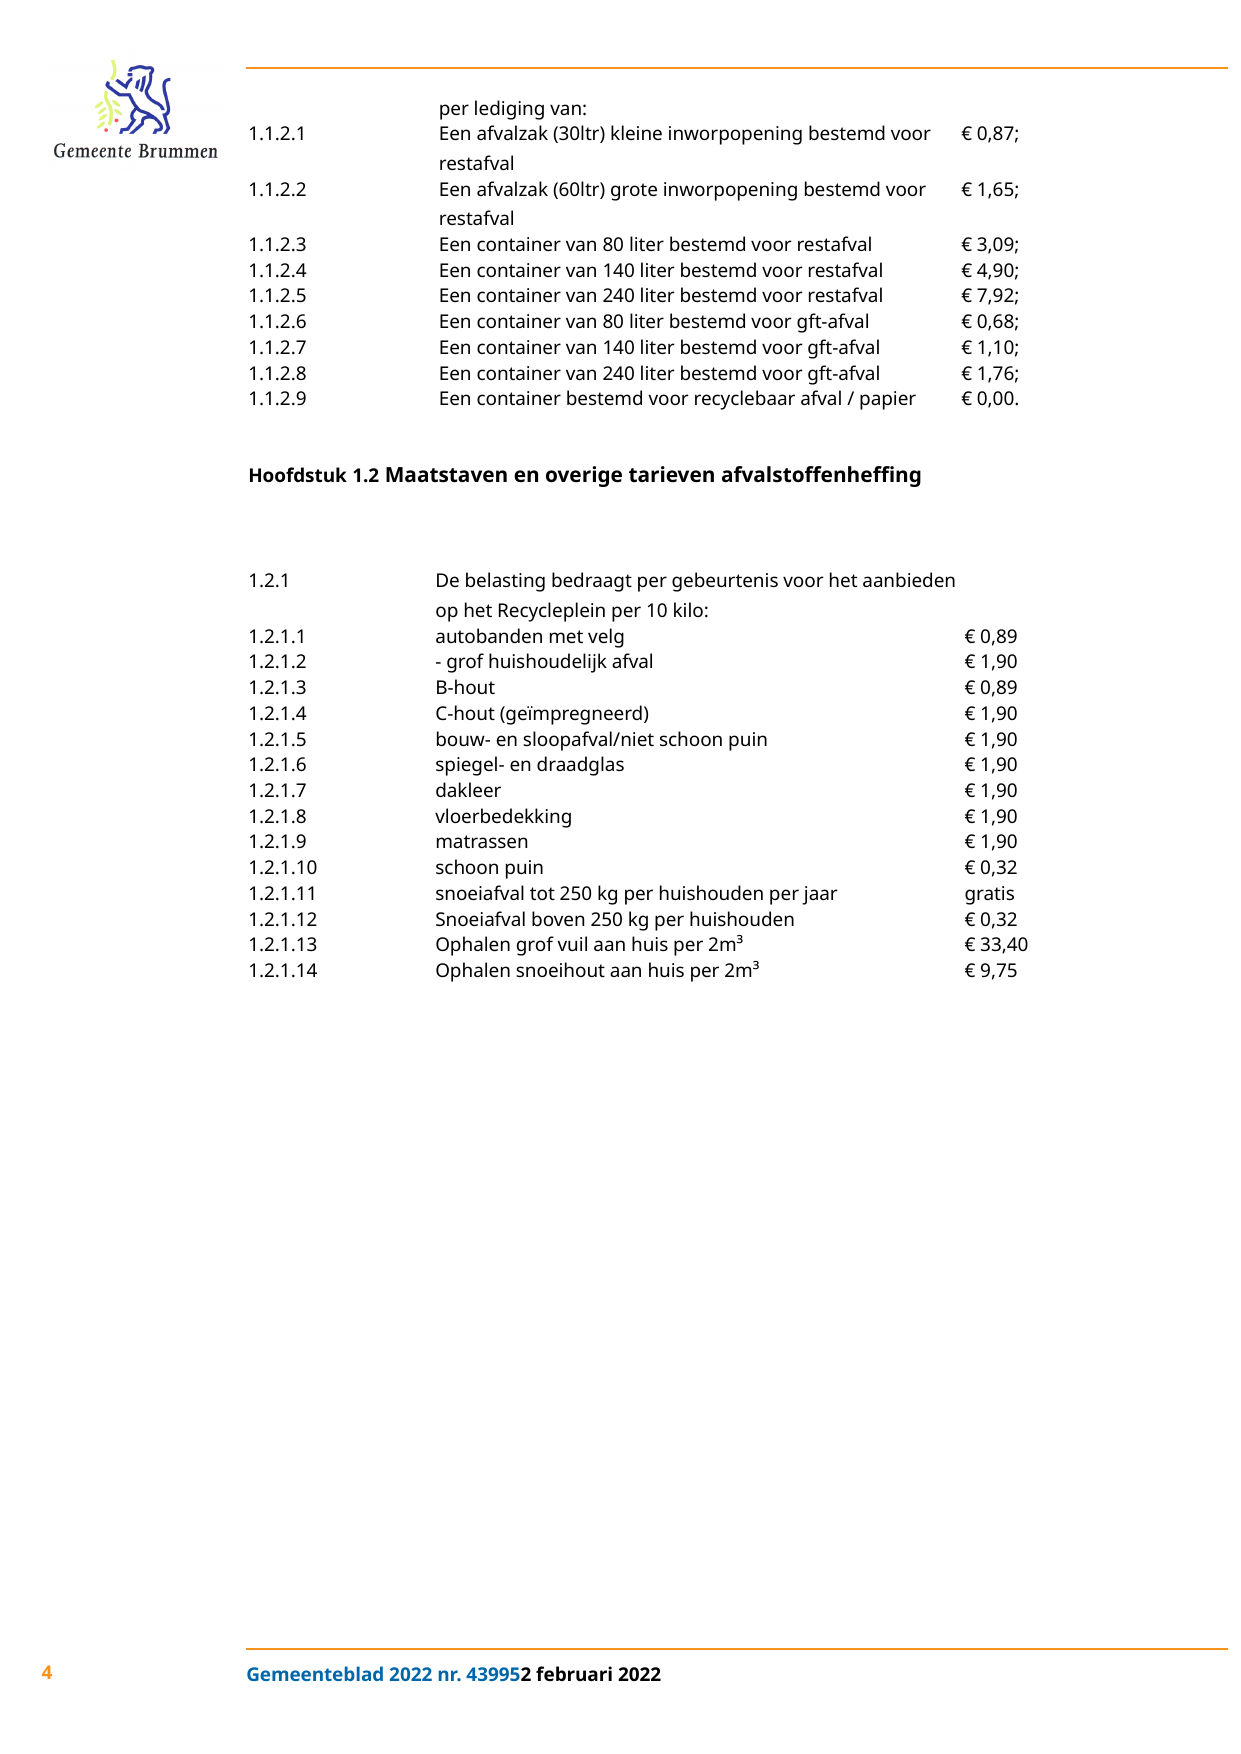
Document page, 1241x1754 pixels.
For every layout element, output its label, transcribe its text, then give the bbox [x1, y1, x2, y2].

table_cell € 1,90 [964, 829, 1152, 854]
table_cell snoeiafval tot 250 kg per huishouden per jaar [435, 880, 964, 906]
table_cell [248, 95, 439, 121]
table_cell matrassen [435, 829, 964, 854]
table_cell 1.1.2.3 [248, 231, 439, 257]
table_cell 1.1.2.2 [248, 176, 439, 231]
table_cell schoon puin [435, 854, 964, 880]
table_cell 1.1.2.7 [248, 334, 439, 360]
table_cell € 1,90 [964, 803, 1152, 829]
table_cell Een afvalzak (30ltr) kleine inworpopening bestemd voor restafval [439, 121, 961, 176]
table_cell Een container van 240 liter bestemd voor restafval [439, 283, 961, 308]
table_cell dakleer [435, 777, 964, 803]
table_cell 1.2.1.6 [248, 751, 435, 777]
table_cell 1.2.1.4 [248, 700, 435, 726]
table_cell € 1,90 [964, 777, 1152, 803]
table_cell € 9,75 [964, 957, 1152, 983]
table_cell € 0,00. [961, 386, 1152, 411]
table_cell per lediging van: [439, 95, 961, 121]
table_header 1.2.1 [248, 568, 435, 623]
table_cell 1.2.1.7 [248, 777, 435, 803]
table_cell Een afvalzak (60ltr) grote inworpopening bestemd voor restafval [439, 176, 961, 231]
table_cell 1.2.1.11 [248, 880, 435, 906]
table_cell Een container bestemd voor recyclebaar afval / papier [439, 386, 961, 411]
table_cell € 1,10; [961, 334, 1152, 360]
table_cell C-hout (geïmpregneerd) [435, 700, 964, 726]
table_cell € 0,87; [961, 121, 1152, 176]
table_cell Een container van 80 liter bestemd voor gft-afval [439, 308, 961, 334]
table_cell 1.2.1.12 [248, 906, 435, 932]
table_cell € 1,90 [964, 649, 1152, 674]
table_cell € 0,32 [964, 854, 1152, 880]
table_cell spiegel- en draadglas [435, 751, 964, 777]
table_cell [961, 95, 1152, 121]
table_cell vloerbedekking [435, 803, 964, 829]
table_cell € 0,89 [964, 674, 1152, 700]
table_cell Snoeiafval boven 250 kg per huishouden [435, 906, 964, 932]
table_cell Een container van 240 liter bestemd voor gft-afval [439, 360, 961, 386]
table_cell 1.1.2.8 [248, 360, 439, 386]
table_cell € 1,65; [961, 176, 1152, 231]
table_cell 1.2.1.9 [248, 829, 435, 854]
table_cell € 1,90 [964, 700, 1152, 726]
table_cell autobanden met velg [435, 623, 964, 648]
table_cell € 3,09; [961, 231, 1152, 257]
table_cell € 1,76; [961, 360, 1152, 386]
table_cell 1.2.1.8 [248, 803, 435, 829]
table_cell bouw- en sloopafval/niet schoon puin [435, 726, 964, 751]
table_cell Een container van 140 liter bestemd voor restafval [439, 257, 961, 283]
table_cell 1.2.1.13 [248, 932, 435, 957]
table_cell B-hout [435, 674, 964, 700]
table_cell 1.2.1.1 [248, 623, 435, 648]
table_cell 1.1.2.6 [248, 308, 439, 334]
table_cell 1.1.2.4 [248, 257, 439, 283]
table_cell € 0,89 [964, 623, 1152, 648]
table_cell Een container van 140 liter bestemd voor gft-afval [439, 334, 961, 360]
table_cell € 7,92; [961, 283, 1152, 308]
table_header De belasting bedraagt per gebeurtenis voor het aanbieden op het Recycleplein per 10 kilo: [435, 568, 964, 623]
text Hoofdstuk 1.2 Maatstaven en overige tarieven afvalstoffenheffing [248, 460, 1152, 488]
table_cell Ophalen snoeihout aan huis per 2m³ [435, 957, 964, 983]
table_cell € 1,90 [964, 751, 1152, 777]
table_cell 1.1.2.9 [248, 386, 439, 411]
table_cell 1.2.1.5 [248, 726, 435, 751]
table_cell 1.2.1.14 [248, 957, 435, 983]
table_header [964, 568, 1152, 623]
table_cell 1.1.2.1 [248, 121, 439, 176]
table_cell 1.2.1.10 [248, 854, 435, 880]
picture [41, 47, 231, 172]
table_cell 1.2.1.3 [248, 674, 435, 700]
table_cell € 1,90 [964, 726, 1152, 751]
table_cell € 0,32 [964, 906, 1152, 932]
table_cell 1.1.2.5 [248, 283, 439, 308]
table_cell gratis [964, 880, 1152, 906]
table_cell - grof huishoudelijk afval [435, 649, 964, 674]
table_cell € 33,40 [964, 932, 1152, 957]
table_cell € 4,90; [961, 257, 1152, 283]
table_cell Ophalen grof vuil aan huis per 2m³ [435, 932, 964, 957]
table_cell € 0,68; [961, 308, 1152, 334]
table_cell 1.2.1.2 [248, 649, 435, 674]
table_cell Een container van 80 liter bestemd voor restafval [439, 231, 961, 257]
